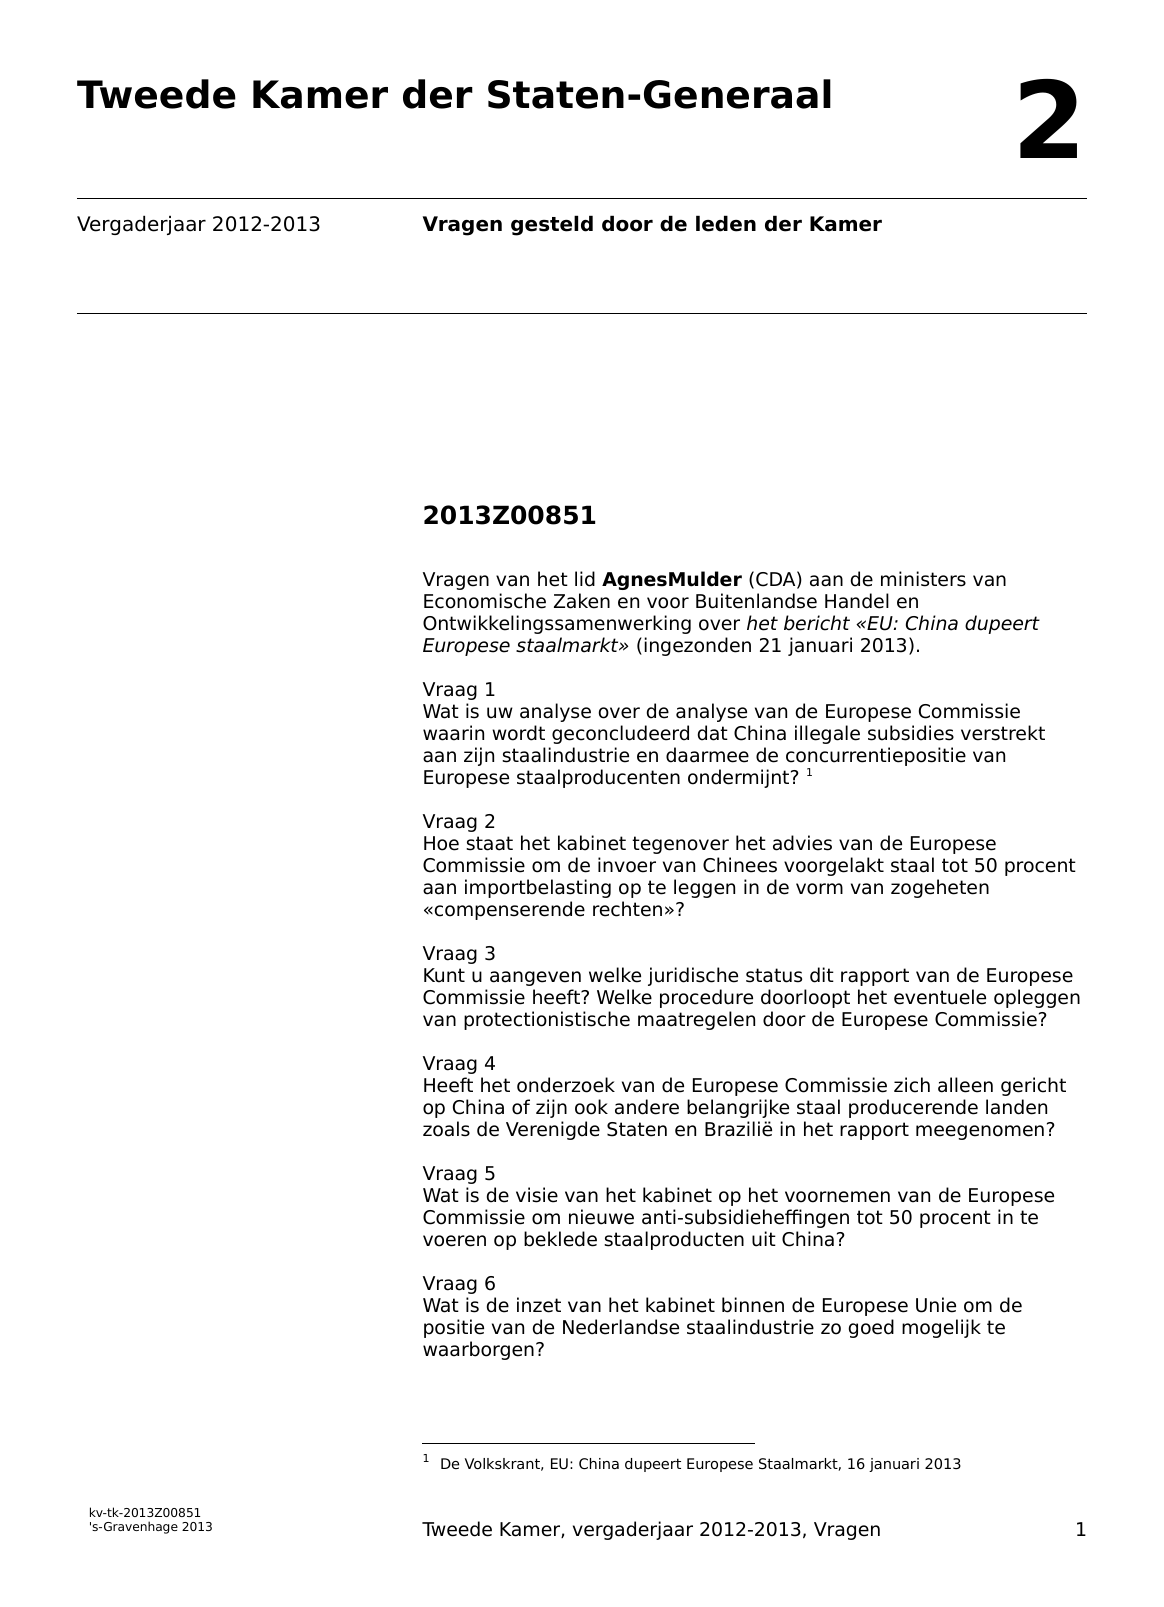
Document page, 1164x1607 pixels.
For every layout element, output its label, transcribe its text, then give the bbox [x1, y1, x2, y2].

table_header Tweede Kamer der Staten-Generaal [77, 59, 886, 198]
text Wat is de visie van het kabinet op het voornemen van de Europese Commissie om nieuwe anti-subsidieheffingen tot 50 procent in te voeren op beklede staalproducten uit China? [422, 1185, 1087, 1251]
text Vraag 2 [422, 811, 1087, 833]
text Kunt u aangeven welke juridische status dit rapport van de Europese Commissie heeft? Welke procedure doorloopt het eventuele opleggen van protectionistische maatregelen door de Europese Commissie? [422, 965, 1087, 1031]
table_cell Vergaderjaar 2012-2013 [77, 199, 422, 313]
text 2013Z00851 [422, 501, 1087, 531]
text Wat is de inzet van het kabinet binnen de Europese Unie om de positie van de Nederlandse staalindustrie zo goed mogelijk te waarborgen? [422, 1295, 1087, 1361]
text Vraag 6 [422, 1273, 1087, 1295]
text Heeft het onderzoek van de Europese Commissie zich alleen gericht op China of zijn ook andere belangrijke staal producerende landen zoals de Verenigde Staten en Brazilië in het rapport meegenomen? [422, 1075, 1087, 1141]
table_cell Vragen gesteld door de leden der Kamer [422, 199, 1087, 313]
text Vraag 5 [422, 1163, 1087, 1185]
text De Volkskrant, EU: China dupeert Europese Staalmarkt, 16 januari 2013 [422, 1452, 1087, 1474]
text Vraag 1 [422, 679, 1087, 701]
text 's-Gravenhage 2013 [88, 1520, 323, 1534]
text Hoe staat het kabinet tegenover het advies van de Europese Commissie om de invoer van Chinees voorgelakt staal tot 50 procent aan importbelasting op te leggen in de vorm van zogeheten «compenserende rechten»? [422, 833, 1087, 921]
text Wat is uw analyse over de analyse van de Europese Commissie waarin wordt geconcludeerd dat China illegale subsidies verstrekt aan zijn staalindustrie en daarmee de concurrentiepositie van Europese staalproducenten ondermijnt? [422, 701, 1087, 789]
text Vragen van het lid AgnesMulder (CDA) aan de ministers van Economische Zaken en voor Buitenlandse Handel en Ontwikkelingssamenwerking over het bericht «EU: China dupeert Europese staalmarkt» (ingezonden 21 januari 2013). [422, 569, 1087, 657]
table_header 2 [886, 59, 1087, 198]
text kv-tk-2013Z00851 [88, 1506, 323, 1520]
text Vraag 4 [422, 1053, 1087, 1075]
text Vraag 3 [422, 943, 1087, 965]
